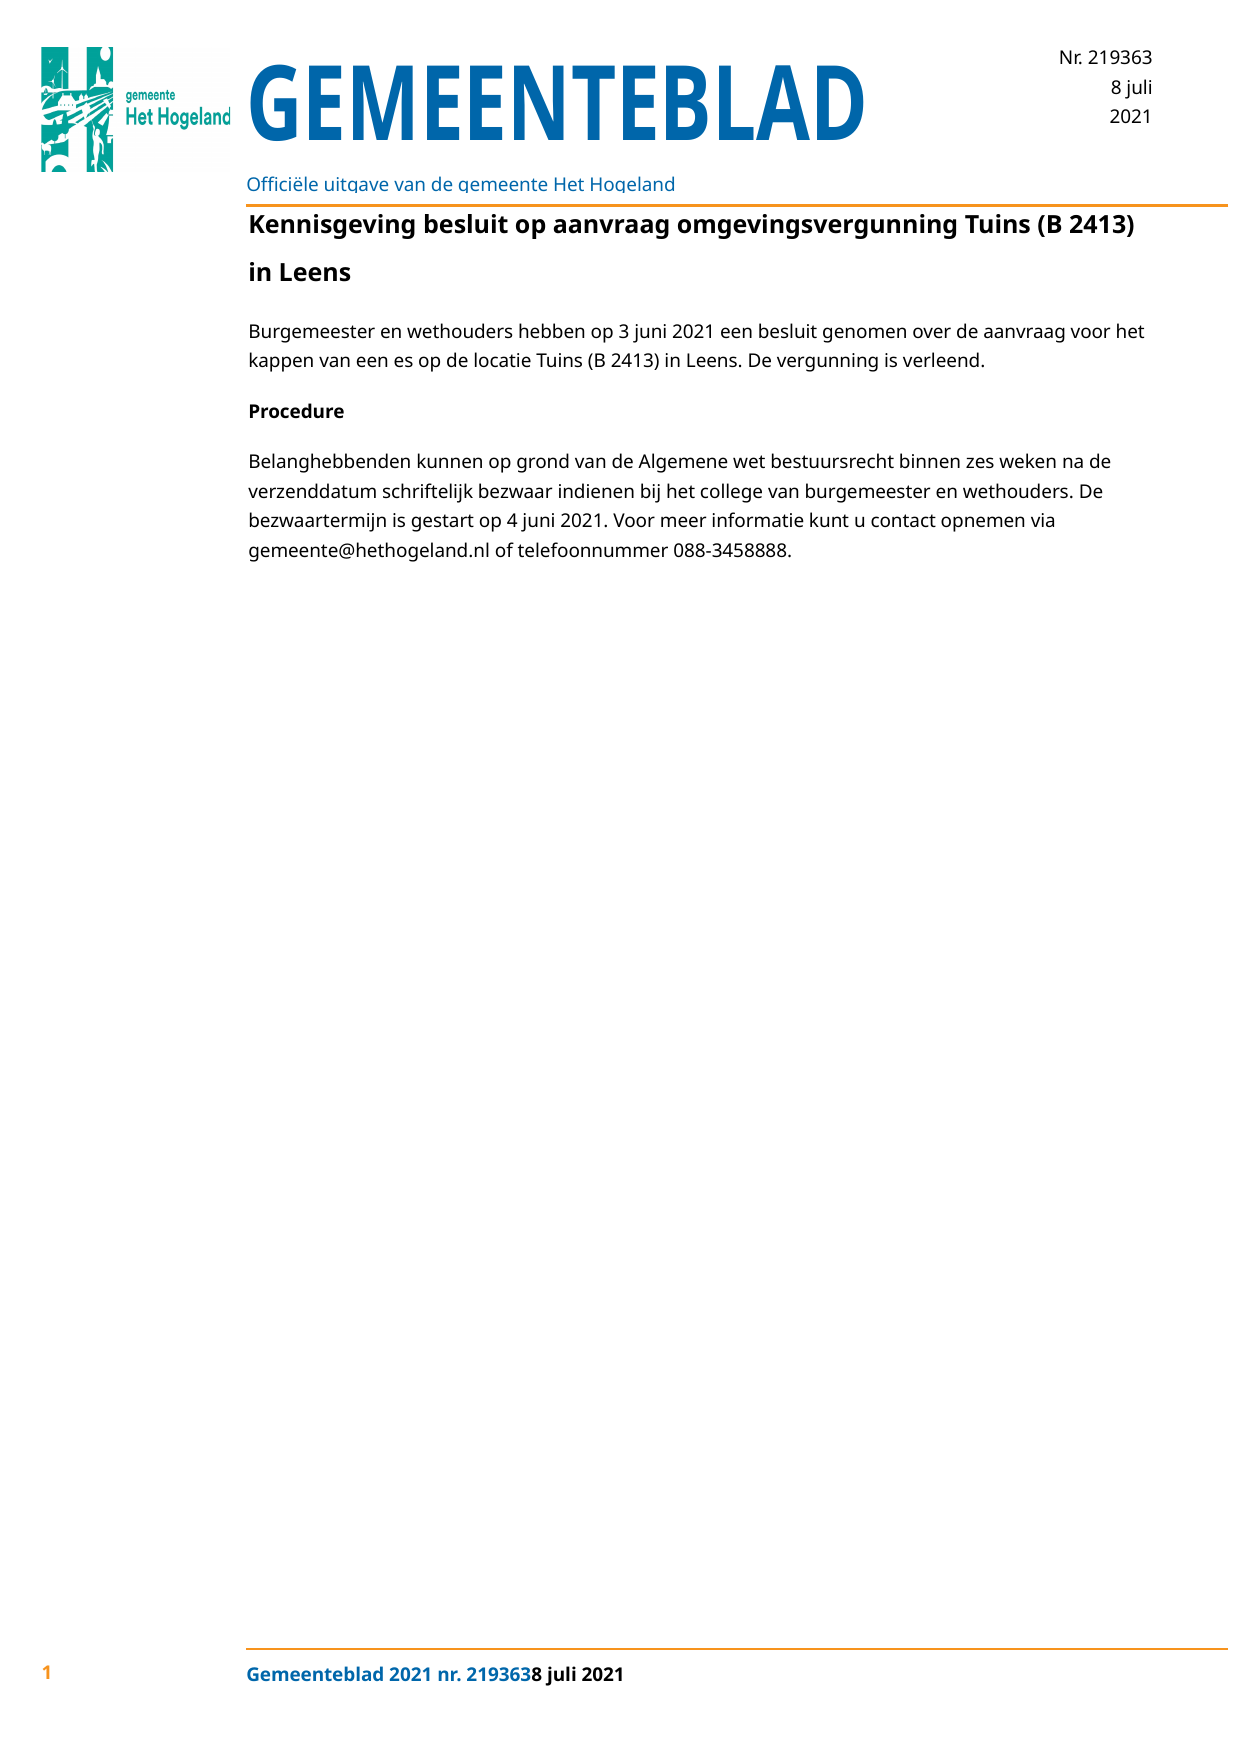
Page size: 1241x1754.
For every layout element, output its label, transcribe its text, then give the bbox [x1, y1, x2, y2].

picture [41, 47, 231, 172]
text Burgemeester en wethouders hebben op 3 juni 2021 een besluit genomen over de aanvraag voor het kappen van een es op de locatie Tuins (B 2413) in Leens. De vergunning is verleend. [248, 318, 1152, 373]
text Kennisgeving besluit op aanvraag omgevingsvergunning Tuins (B 2413) in Leens [248, 207, 1152, 288]
text Procedure [248, 398, 1152, 424]
text Belanghebbenden kunnen op grond van de Algemene wet bestuursrecht binnen zes weken na de verzenddatum schriftelijk bezwaar indienen bij het college van burgemeester en wethouders. De bezwaartermijn is gestart op 4 juni 2021. Voor meer informatie kunt u contact opnemen via gemeente@hethogeland.nl of telefoonnummer 088-3458888. [248, 448, 1152, 563]
